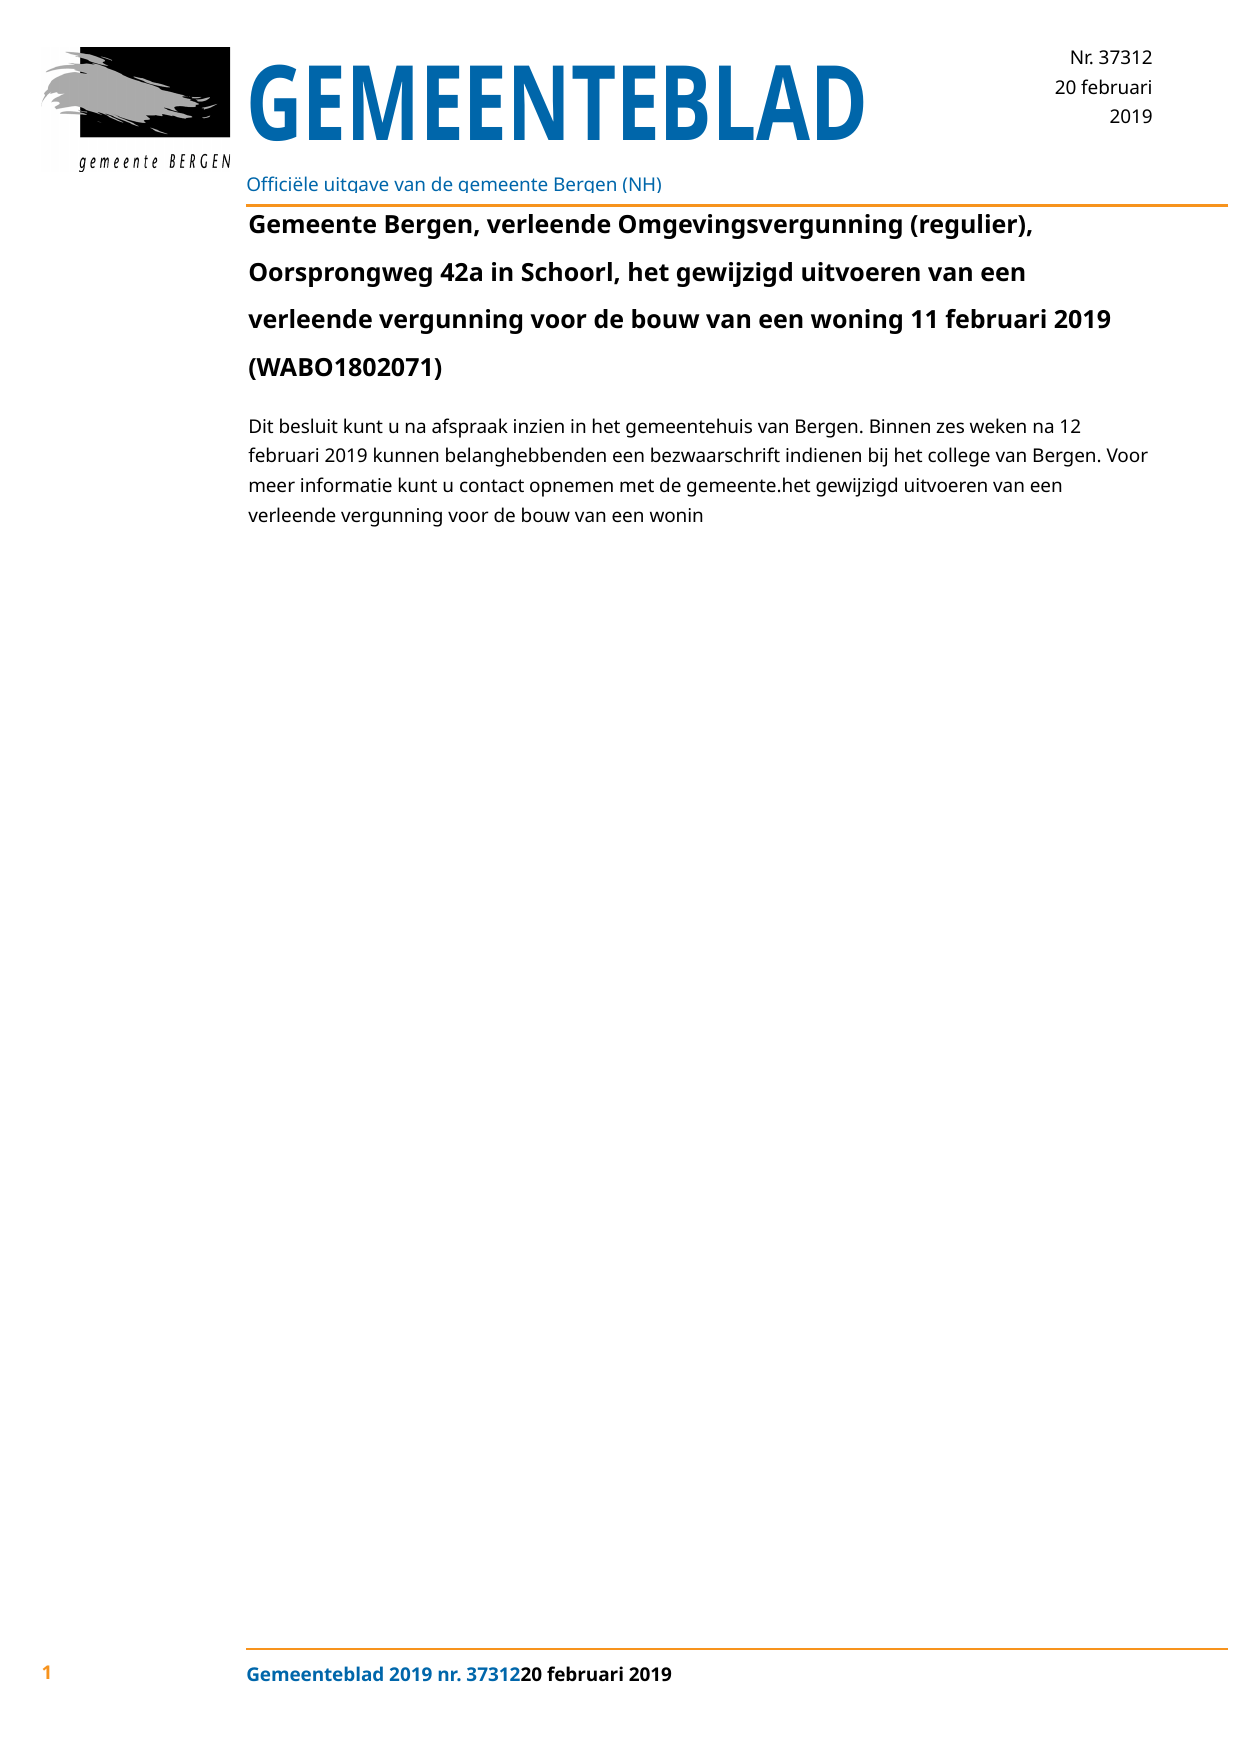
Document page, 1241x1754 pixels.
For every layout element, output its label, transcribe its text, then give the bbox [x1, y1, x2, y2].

text Gemeente Bergen, verleende Omgevingsvergunning (regulier), Oorsprongweg 42a in Schoorl, het gewijzigd uitvoeren van een verleende vergunning voor de bouw van een woning 11 februari 2019 (WABO1802071) [248, 207, 1152, 384]
text Dit besluit kunt u na afspraak inzien in het gemeentehuis van Bergen. Binnen zes weken na 12 februari 2019 kunnen belanghebbenden een bezwaarschrift indienen bij het college van Bergen. Voor meer informatie kunt u contact opnemen met de gemeente.het gewijzigd uitvoeren van een verleende vergunning voor de bouw van een wonin [248, 413, 1152, 528]
picture [41, 47, 231, 172]
